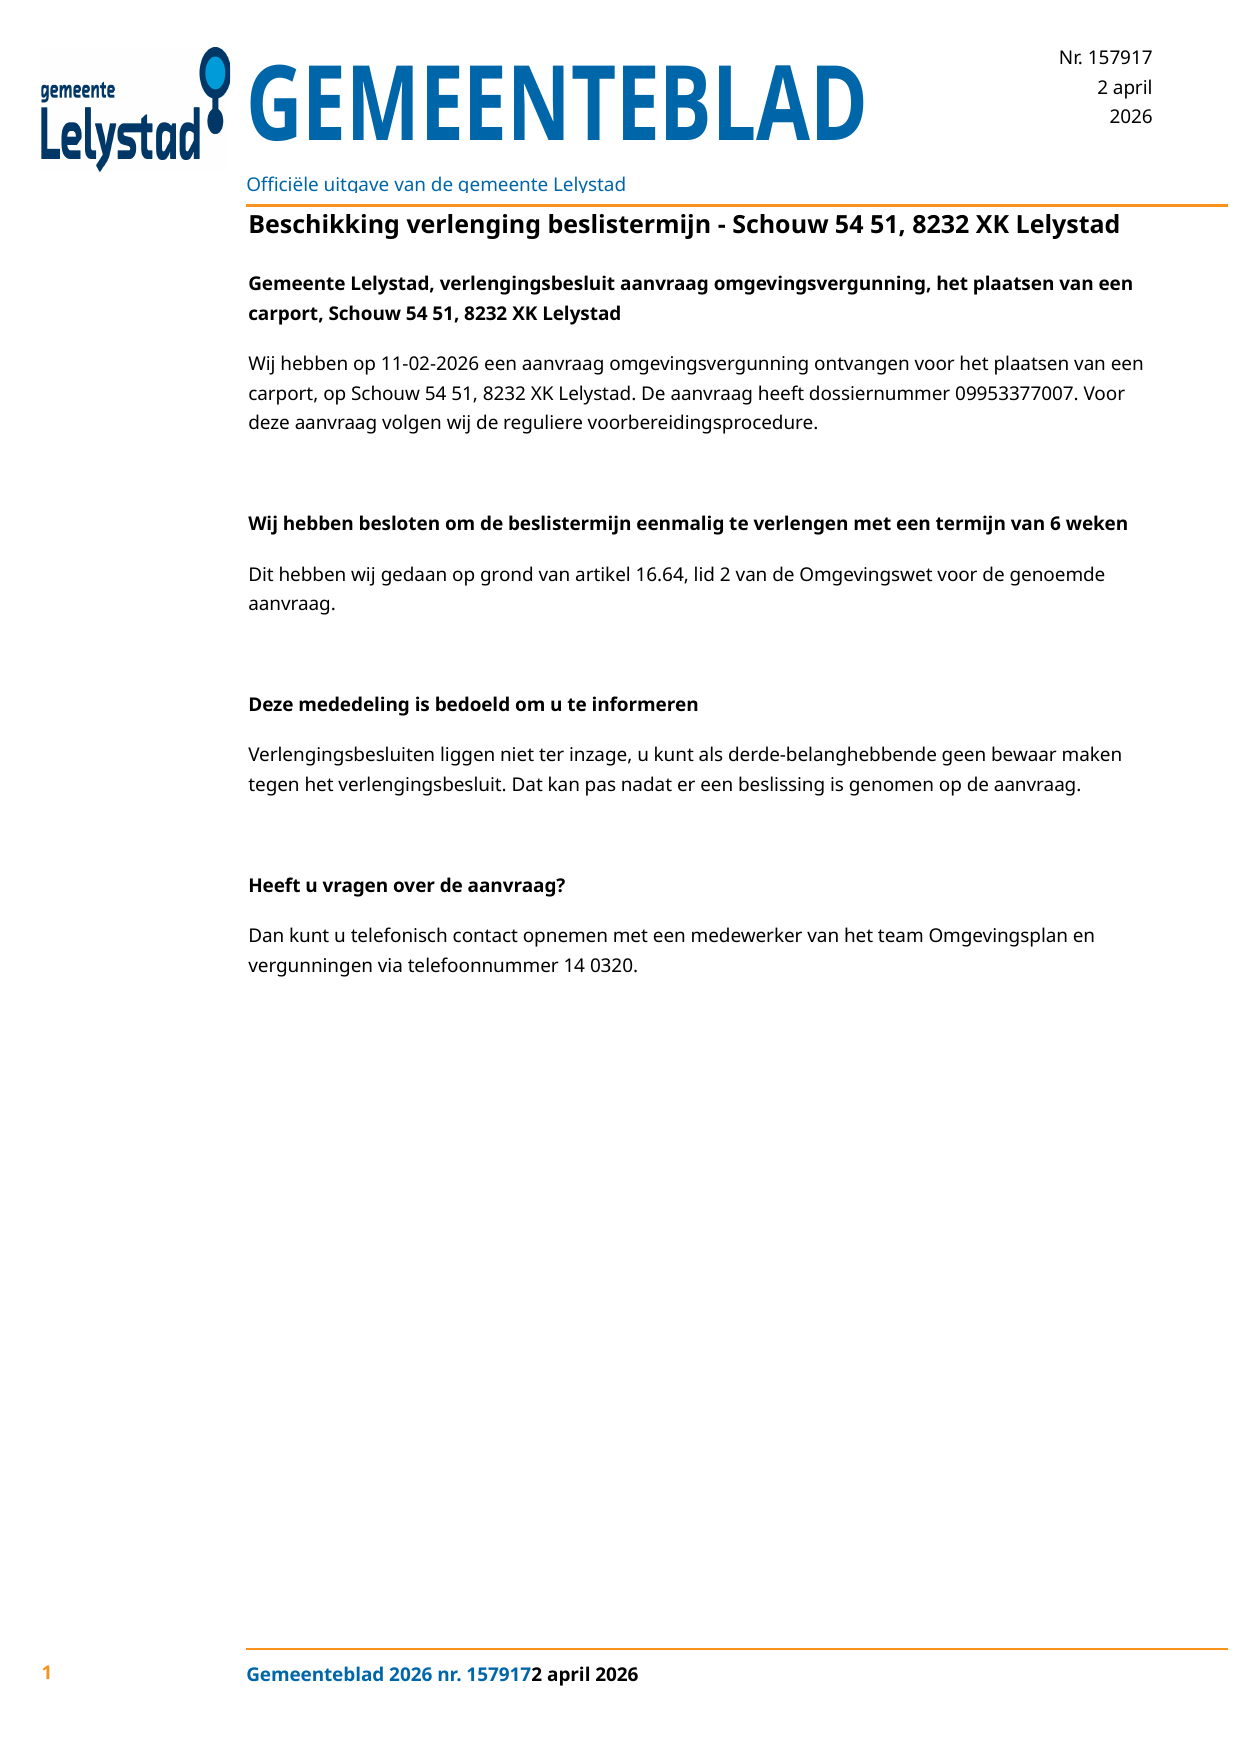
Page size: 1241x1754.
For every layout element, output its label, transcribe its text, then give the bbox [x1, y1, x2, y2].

text Wij hebben besloten om de beslistermijn eenmalig te verlengen met een termijn van 6 weken [248, 510, 1152, 536]
text Gemeente Lelystad, verlengingsbesluit aanvraag omgevingsvergunning, het plaatsen van een carport, Schouw 54 51, 8232 XK Lelystad [248, 270, 1152, 326]
text Deze mededeling is bedoeld om u te informeren [248, 691, 1152, 717]
picture [41, 47, 231, 172]
text Beschikking verlenging beslistermijn - Schouw 54 51, 8232 XK Lelystad [248, 207, 1152, 241]
text Verlengingsbesluiten liggen niet ter inzage, u kunt als derde-belanghebbende geen bewaar maken tegen het verlengingsbesluit. Dat kan pas nadat er een beslissing is genomen op de aanvraag. [248, 742, 1152, 797]
text Wij hebben op 11-02-2026 een aanvraag omgevingsvergunning ontvangen voor het plaatsen van een carport, op Schouw 54 51, 8232 XK Lelystad. De aanvraag heeft dossiernummer 09953377007. Voor deze aanvraag volgen wij de reguliere voorbereidingsprocedure. [248, 350, 1152, 435]
text Dan kunt u telefonisch contact opnemen met een medewerker van het team Omgevingsplan en vergunningen via telefoonnummer 14 0320. [248, 922, 1152, 978]
text Dit hebben wij gedaan op grond van artikel 16.64, lid 2 van de Omgevingswet voor de genoemde aanvraag. [248, 561, 1152, 616]
text Heeft u vragen over de aanvraag? [248, 872, 1152, 898]
